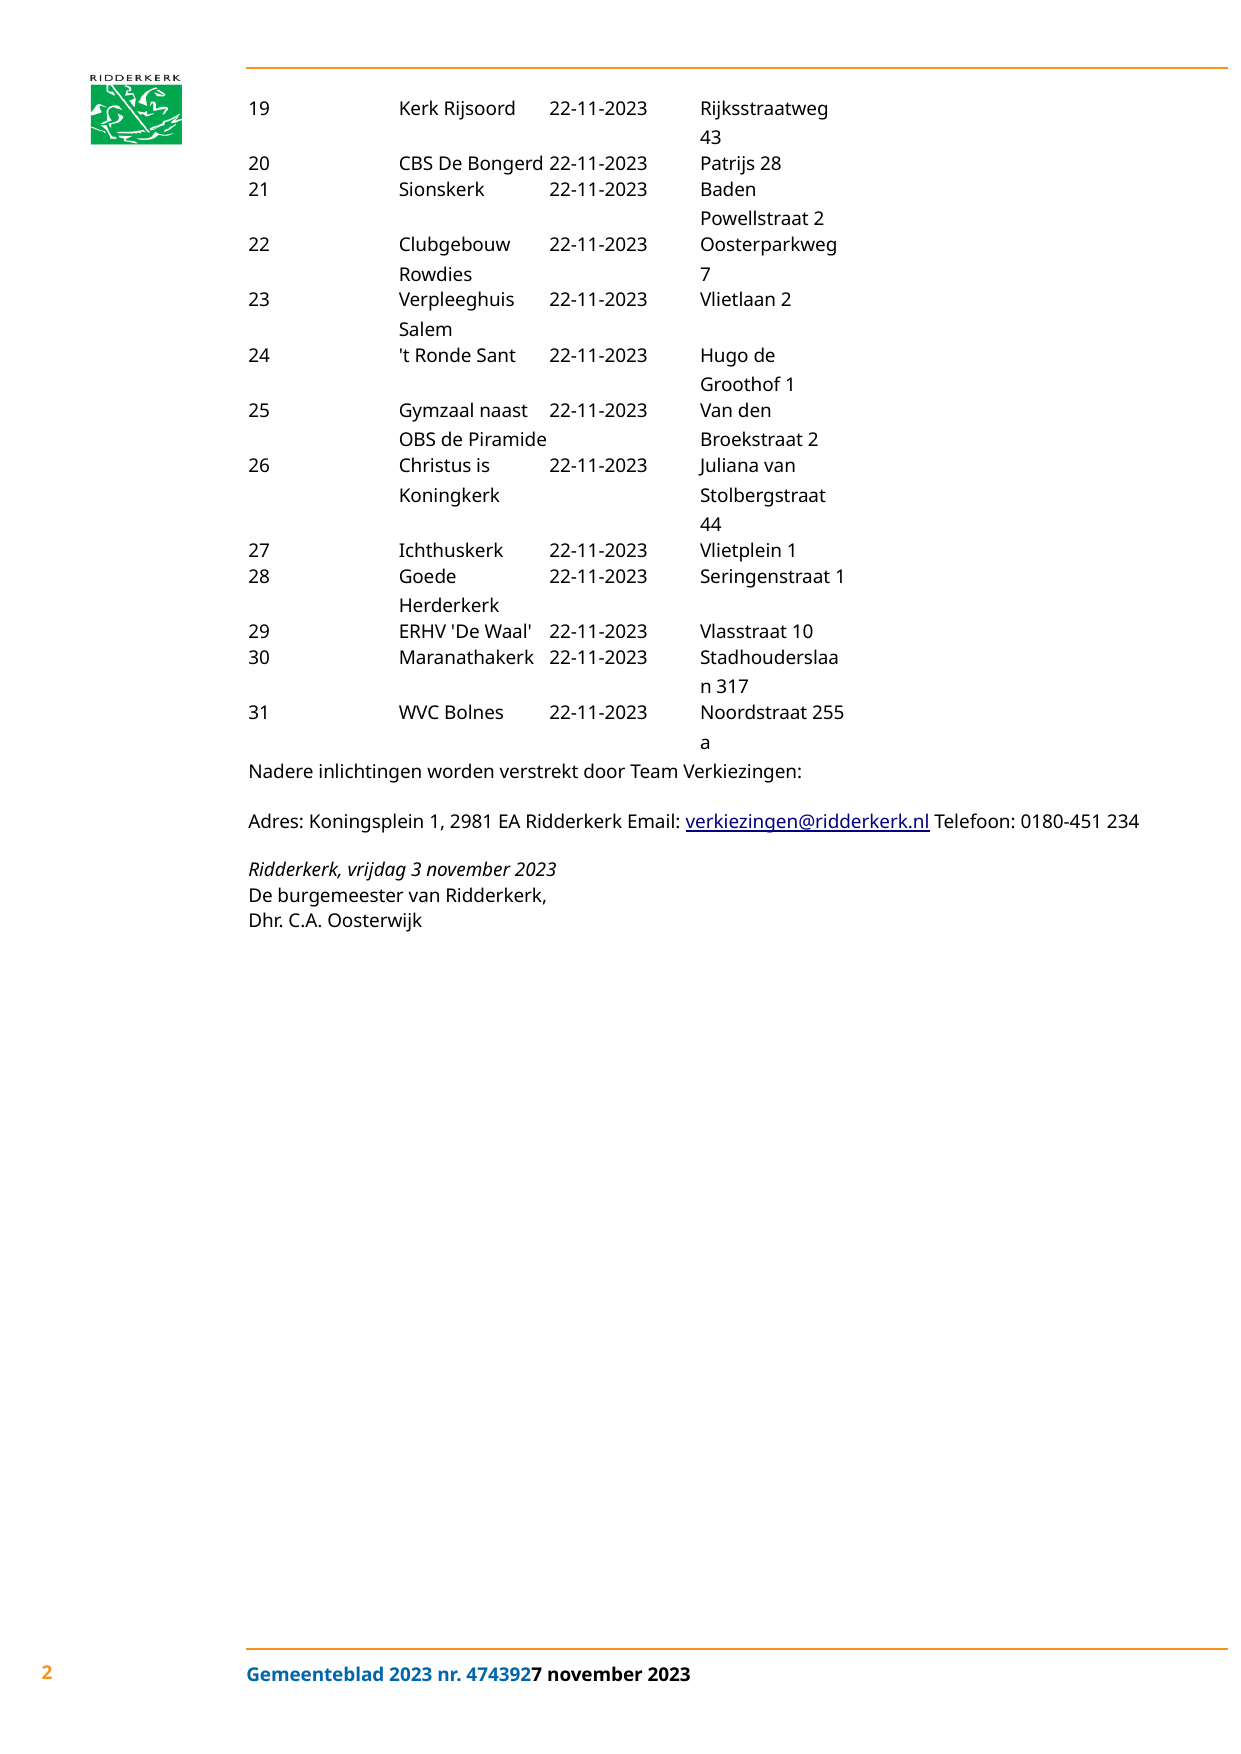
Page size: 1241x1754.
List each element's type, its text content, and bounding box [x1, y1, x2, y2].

table_cell 22-11-2023 [549, 563, 700, 618]
picture [41, 47, 231, 172]
table_cell 26 [248, 453, 398, 537]
table_cell Seringenstraat 1 [700, 563, 850, 618]
table_cell [1001, 699, 1152, 755]
table_cell 24 [248, 342, 398, 397]
table_cell [1001, 286, 1152, 342]
table_cell [1001, 150, 1152, 176]
table_cell 22-11-2023 [549, 286, 700, 342]
table_cell 19 [248, 95, 398, 150]
table_cell Sionskerk [399, 176, 549, 231]
text Dhr. C.A. Oosterwijk [248, 908, 1152, 933]
table_cell CBS De Bongerd [399, 150, 549, 176]
table_cell [1001, 537, 1152, 563]
text Nadere inlichtingen worden verstrekt door Team Verkiezingen: [248, 758, 1152, 784]
table_cell Vlietlaan 2 [700, 286, 850, 342]
table_cell [850, 618, 1001, 644]
table_cell [850, 644, 1001, 699]
table_cell [1001, 453, 1152, 537]
table_cell Patrijs 28 [700, 150, 850, 176]
table_cell 22 [248, 231, 398, 286]
table_cell [1001, 618, 1152, 644]
table_cell 29 [248, 618, 398, 644]
table_cell Noordstraat 255 a [700, 699, 850, 755]
table_cell [1001, 563, 1152, 618]
text De burgemeester van Ridderkerk, [248, 882, 1152, 908]
table_cell 25 [248, 397, 398, 452]
table_cell [850, 342, 1001, 397]
table_cell 22-11-2023 [549, 176, 700, 231]
table_cell [850, 537, 1001, 563]
table_cell [1001, 231, 1152, 286]
table_cell [850, 699, 1001, 755]
table_cell 27 [248, 537, 398, 563]
table_cell Van den Broekstraat 2 [700, 397, 850, 452]
table_cell [850, 150, 1001, 176]
table_cell 22-11-2023 [549, 397, 700, 452]
table_cell Gymzaal naast OBS de Piramide [399, 397, 549, 452]
table_cell Goede Herderkerk [399, 563, 549, 618]
table_cell [1001, 176, 1152, 231]
table_cell Rijksstraatweg 43 [700, 95, 850, 150]
table_cell Maranathakerk [399, 644, 549, 699]
table_cell 22-11-2023 [549, 150, 700, 176]
table_cell Clubgebouw Rowdies [399, 231, 549, 286]
table_cell 23 [248, 286, 398, 342]
table_cell [850, 453, 1001, 537]
table_cell 28 [248, 563, 398, 618]
table_cell 22-11-2023 [549, 95, 700, 150]
table_cell 22-11-2023 [549, 644, 700, 699]
table_cell 22-11-2023 [549, 618, 700, 644]
table_cell 22-11-2023 [549, 342, 700, 397]
table_cell Baden Powellstraat 2 [700, 176, 850, 231]
table_cell [1001, 342, 1152, 397]
text Adres: Koningsplein 1, 2981 EA Ridderkerk Email: verkiezingen@ridderkerk.nl Telefoon: 0180-451 234 [248, 808, 1152, 834]
table_cell 22-11-2023 [549, 537, 700, 563]
table_cell Christus is Koningkerk [399, 453, 549, 537]
table_cell Stadhouderslaan 317 [700, 644, 850, 699]
table_cell 20 [248, 150, 398, 176]
table_cell ERHV 'De Waal' [399, 618, 549, 644]
table_cell [850, 286, 1001, 342]
table_cell WVC Bolnes [399, 699, 549, 755]
table_cell [1001, 95, 1152, 150]
table_cell 22-11-2023 [549, 699, 700, 755]
table_cell [850, 563, 1001, 618]
table_cell 22-11-2023 [549, 453, 700, 537]
table_cell Ichthuskerk [399, 537, 549, 563]
table_cell Kerk Rijsoord [399, 95, 549, 150]
table_cell Juliana van Stolbergstraat 44 [700, 453, 850, 537]
table_cell [850, 95, 1001, 150]
table_cell [850, 397, 1001, 452]
table_cell 22-11-2023 [549, 231, 700, 286]
text Ridderkerk, vrijdag 3 november 2023 [248, 856, 1152, 882]
table_cell 31 [248, 699, 398, 755]
table_cell Hugo de Groothof 1 [700, 342, 850, 397]
table_cell [850, 231, 1001, 286]
table_cell Vlasstraat 10 [700, 618, 850, 644]
table_cell [1001, 397, 1152, 452]
table_cell Oosterparkweg 7 [700, 231, 850, 286]
table_cell Verpleeghuis Salem [399, 286, 549, 342]
table_cell 't Ronde Sant [399, 342, 549, 397]
table_cell [850, 176, 1001, 231]
table_cell 21 [248, 176, 398, 231]
table_cell [1001, 644, 1152, 699]
table_cell 30 [248, 644, 398, 699]
table_cell Vlietplein 1 [700, 537, 850, 563]
